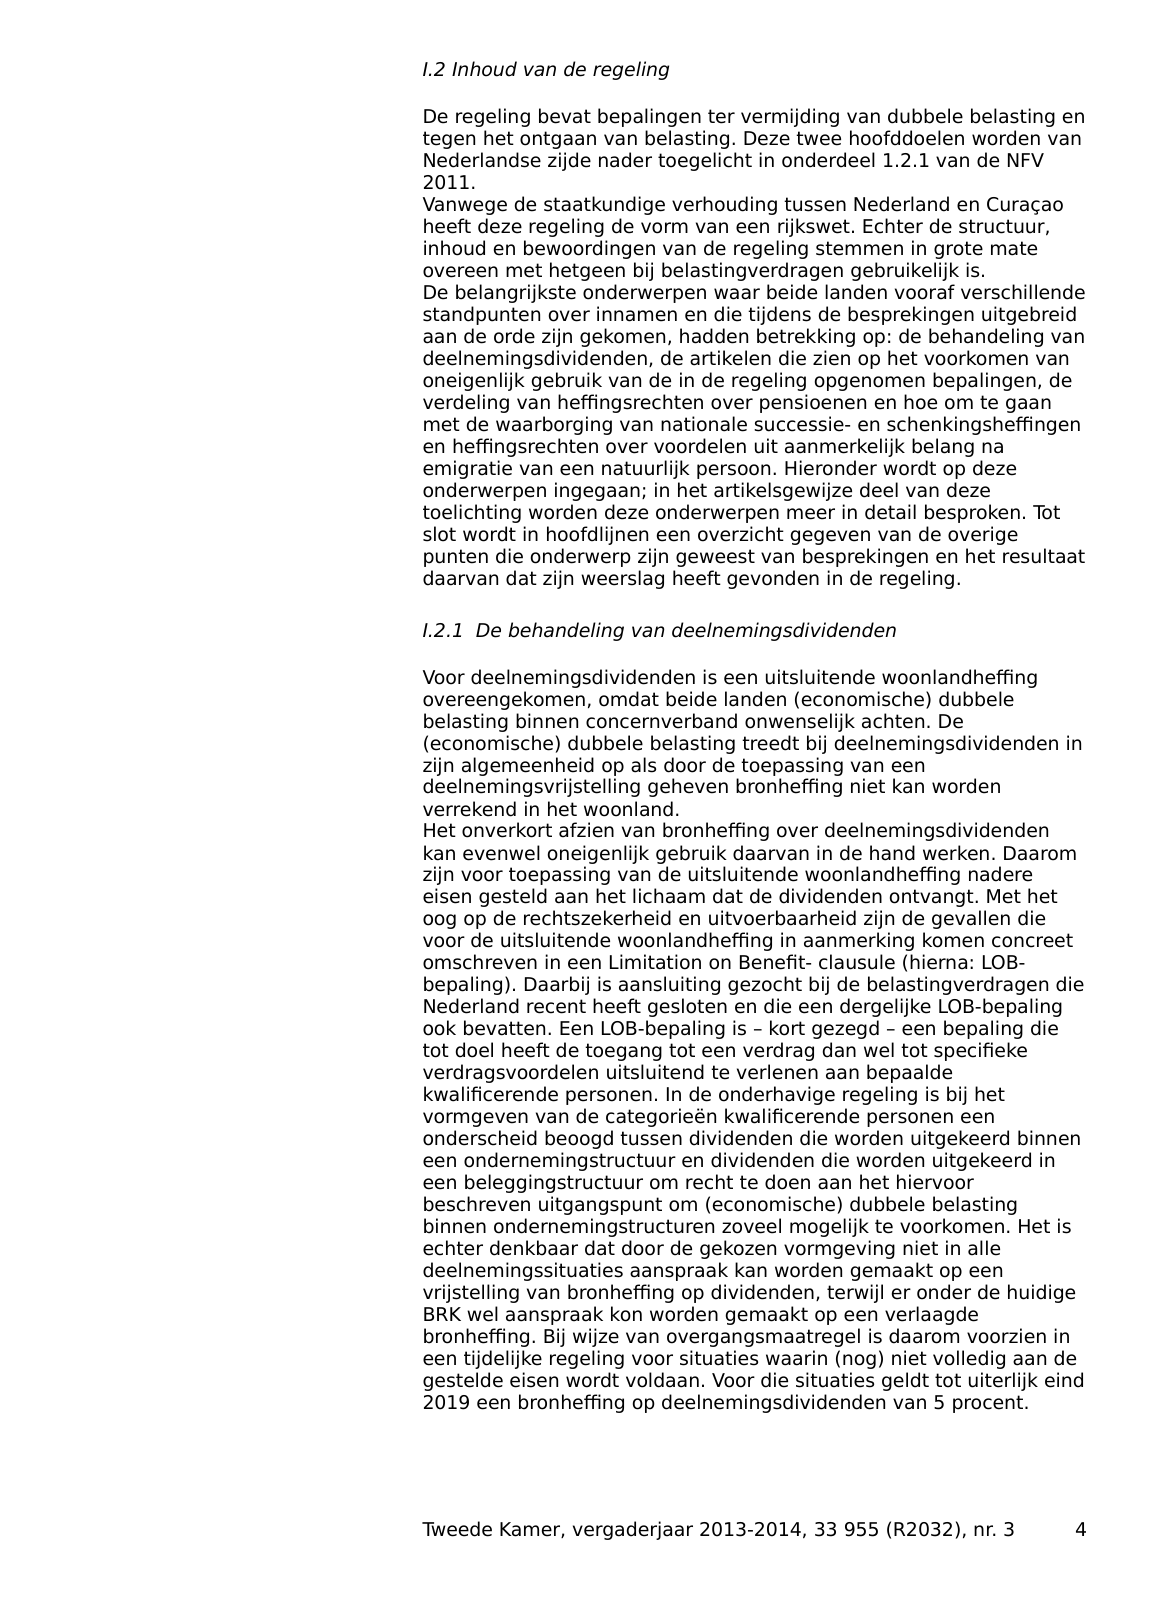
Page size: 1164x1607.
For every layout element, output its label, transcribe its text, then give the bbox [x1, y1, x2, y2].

subtitle I.2 Inhoud van de regeling [422, 59, 1087, 81]
text Voor deelnemingsdividenden is een uitsluitende woonlandheffing overeengekomen, omdat beide landen (economische) dubbele belasting binnen concernverband onwenselijk achten. De (economische) dubbele belasting treedt bij deelnemingsdividenden in zijn algemeenheid op als door de toepassing van een deelnemingsvrijstelling geheven bronheffing niet kan worden verrekend in het woonland. [422, 667, 1087, 820]
text De regeling bevat bepalingen ter vermijding van dubbele belasting en tegen het ontgaan van belasting. Deze twee hoofddoelen worden van Nederlandse zijde nader toegelicht in onderdeel 1.2.1 van de NFV 2011. [422, 106, 1087, 194]
text De belangrijkste onderwerpen waar beide landen vooraf verschillende standpunten over innamen en die tijdens de besprekingen uitgebreid aan de orde zijn gekomen, hadden betrekking op: de behandeling van deelnemingsdividenden, de artikelen die zien op het voorkomen van oneigenlijk gebruik van de in de regeling opgenomen bepalingen, de verdeling van heffingsrechten over pensioenen en hoe om te gaan met de waarborging van nationale successie- en schenkingsheffingen en heffingsrechten over voordelen uit aanmerkelijk belang na emigratie van een natuurlijk persoon. Hieronder wordt op deze onderwerpen ingegaan; in het artikelsgewijze deel van deze toelichting worden deze onderwerpen meer in detail besproken. Tot slot wordt in hoofdlijnen een overzicht gegeven van de overige punten die onderwerp zijn geweest van besprekingen en het resultaat daarvan dat zijn weerslag heeft gevonden in de regeling. [422, 282, 1087, 589]
text Vanwege de staatkundige verhouding tussen Nederland en Curaçao heeft deze regeling de vorm van een rijkswet. Echter de structuur, inhoud en bewoordingen van de regeling stemmen in grote mate overeen met hetgeen bij belastingverdragen gebruikelijk is. [422, 194, 1087, 282]
subtitle I.2.1 De behandeling van deelnemingsdividenden [422, 619, 1087, 642]
text Het onverkort afzien van bronheffing over deelnemingsdividenden kan evenwel oneigenlijk gebruik daarvan in de hand werken. Daarom zijn voor toepassing van de uitsluitende woonlandheffing nadere eisen gesteld aan het lichaam dat de dividenden ontvangt. Met het oog op de rechtszekerheid en uitvoerbaarheid zijn de gevallen die voor de uitsluitende woonlandheffing in aanmerking komen concreet omschreven in een Limitation on Benefit- clausule (hierna: LOB-bepaling). Daarbij is aansluiting gezocht bij de belastingverdragen die Nederland recent heeft gesloten en die een dergelijke LOB-bepaling ook bevatten. Een LOB-bepaling is – kort gezegd – een bepaling die tot doel heeft de toegang tot een verdrag dan wel tot specifieke verdragsvoordelen uitsluitend te verlenen aan bepaalde kwalificerende personen. In de onderhavige regeling is bij het vormgeven van de categorieën kwalificerende personen een onderscheid beoogd tussen dividenden die worden uitgekeerd binnen een ondernemingstructuur en dividenden die worden uitgekeerd in een beleggingstructuur om recht te doen aan het hiervoor beschreven uitgangspunt om (economische) dubbele belasting binnen ondernemingstructuren zoveel mogelijk te voorkomen. Het is echter denkbaar dat door de gekozen vormgeving niet in alle deelnemingssituaties aanspraak kan worden gemaakt op een vrijstelling van bronheffing op dividenden, terwijl er onder de huidige BRK wel aanspraak kon worden gemaakt op een verlaagde bronheffing. Bij wijze van overgangsmaatregel is daarom voorzien in een tijdelijke regeling voor situaties waarin (nog) niet volledig aan de gestelde eisen wordt voldaan. Voor die situaties geldt tot uiterlijk eind 2019 een bronheffing op deelnemingsdividenden van 5 procent. [422, 820, 1087, 1414]
